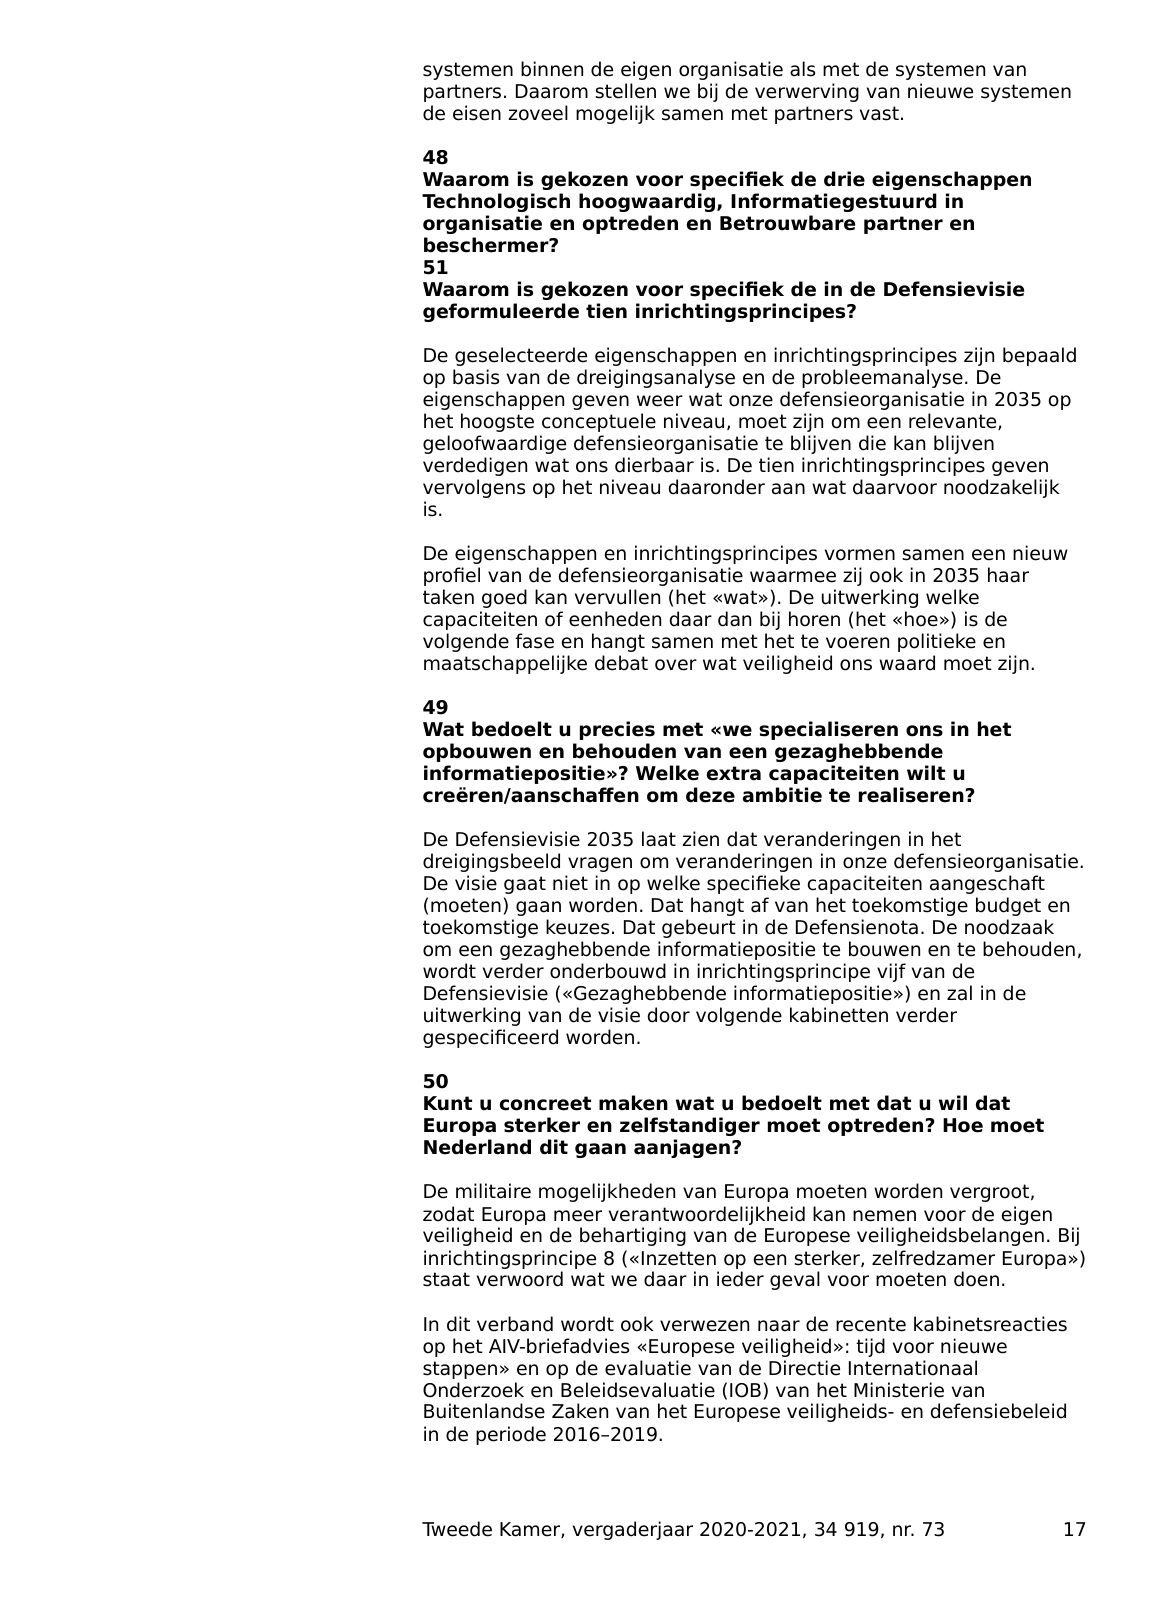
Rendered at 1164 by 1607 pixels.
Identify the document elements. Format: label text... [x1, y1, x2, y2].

text De eigenschappen en inrichtingsprincipes vormen samen een nieuw profiel van de defensieorganisatie waarmee zij ook in 2035 haar taken goed kan vervullen (het «wat»). De uitwerking welke capaciteiten of eenheden daar dan bij horen (het «hoe») is de volgende fase en hangt samen met het te voeren politieke en maatschappelijke debat over wat veiligheid ons waard moet zijn. [422, 543, 1087, 675]
text 49 [422, 697, 1087, 719]
text 51 [422, 257, 1087, 279]
text Kunt u concreet maken wat u bedoelt met dat u wil dat Europa sterker en zelfstandiger moet optreden? Hoe moet Nederland dit gaan aanjagen? [422, 1093, 1087, 1159]
text Waarom is gekozen voor specifiek de in de Defensievisie geformuleerde tien inrichtingsprincipes? [422, 279, 1087, 323]
text In dit verband wordt ook verwezen naar de recente kabinetsreacties op het AIV-briefadvies «Europese veiligheid»: tijd voor nieuwe stappen» en op de evaluatie van de Directie Internationaal Onderzoek en Beleidsevaluatie (IOB) van het Ministerie van Buitenlandse Zaken van het Europese veiligheids- en defensiebeleid in de periode 2016–2019. [422, 1313, 1087, 1445]
text De Defensievisie 2035 laat zien dat veranderingen in het dreigingsbeeld vragen om veranderingen in onze defensieorganisatie. De visie gaat niet in op welke specifieke capaciteiten aangeschaft (moeten) gaan worden. Dat hangt af van het toekomstige budget en toekomstige keuzes. Dat gebeurt in de Defensienota. De noodzaak om een gezaghebbende informatiepositie te bouwen en te behouden, wordt verder onderbouwd in inrichtingsprincipe vijf van de Defensievisie («Gezaghebbende informatiepositie») en zal in de uitwerking van de visie door volgende kabinetten verder gespecificeerd worden. [422, 829, 1087, 1049]
text Waarom is gekozen voor specifiek de drie eigenschappen Technologisch hoogwaardig, Informatiegestuurd in organisatie en optreden en Betrouwbare partner en beschermer? [422, 169, 1087, 257]
text 50 [422, 1071, 1087, 1093]
text systemen binnen de eigen organisatie als met de systemen van partners. Daarom stellen we bij de verwerving van nieuwe systemen de eisen zoveel mogelijk samen met partners vast. [422, 59, 1087, 125]
text De geselecteerde eigenschappen en inrichtingsprincipes zijn bepaald op basis van de dreigingsanalyse en de probleemanalyse. De eigenschappen geven weer wat onze defensieorganisatie in 2035 op het hoogste conceptuele niveau, moet zijn om een relevante, geloofwaardige defensieorganisatie te blijven die kan blijven verdedigen wat ons dierbaar is. De tien inrichtingsprincipes geven vervolgens op het niveau daaronder aan wat daarvoor noodzakelijk is. [422, 345, 1087, 521]
text 48 [422, 147, 1087, 169]
text De militaire mogelijkheden van Europa moeten worden vergroot, zodat Europa meer verantwoordelijkheid kan nemen voor de eigen veiligheid en de behartiging van de Europese veiligheidsbelangen. Bij inrichtingsprincipe 8 («Inzetten op een sterker, zelfredzamer Europa») staat verwoord wat we daar in ieder geval voor moeten doen. [422, 1181, 1087, 1291]
text Wat bedoelt u precies met «we specialiseren ons in het opbouwen en behouden van een gezaghebbende informatiepositie»? Welke extra capaciteiten wilt u creëren/aanschaffen om deze ambitie te realiseren? [422, 719, 1087, 807]
